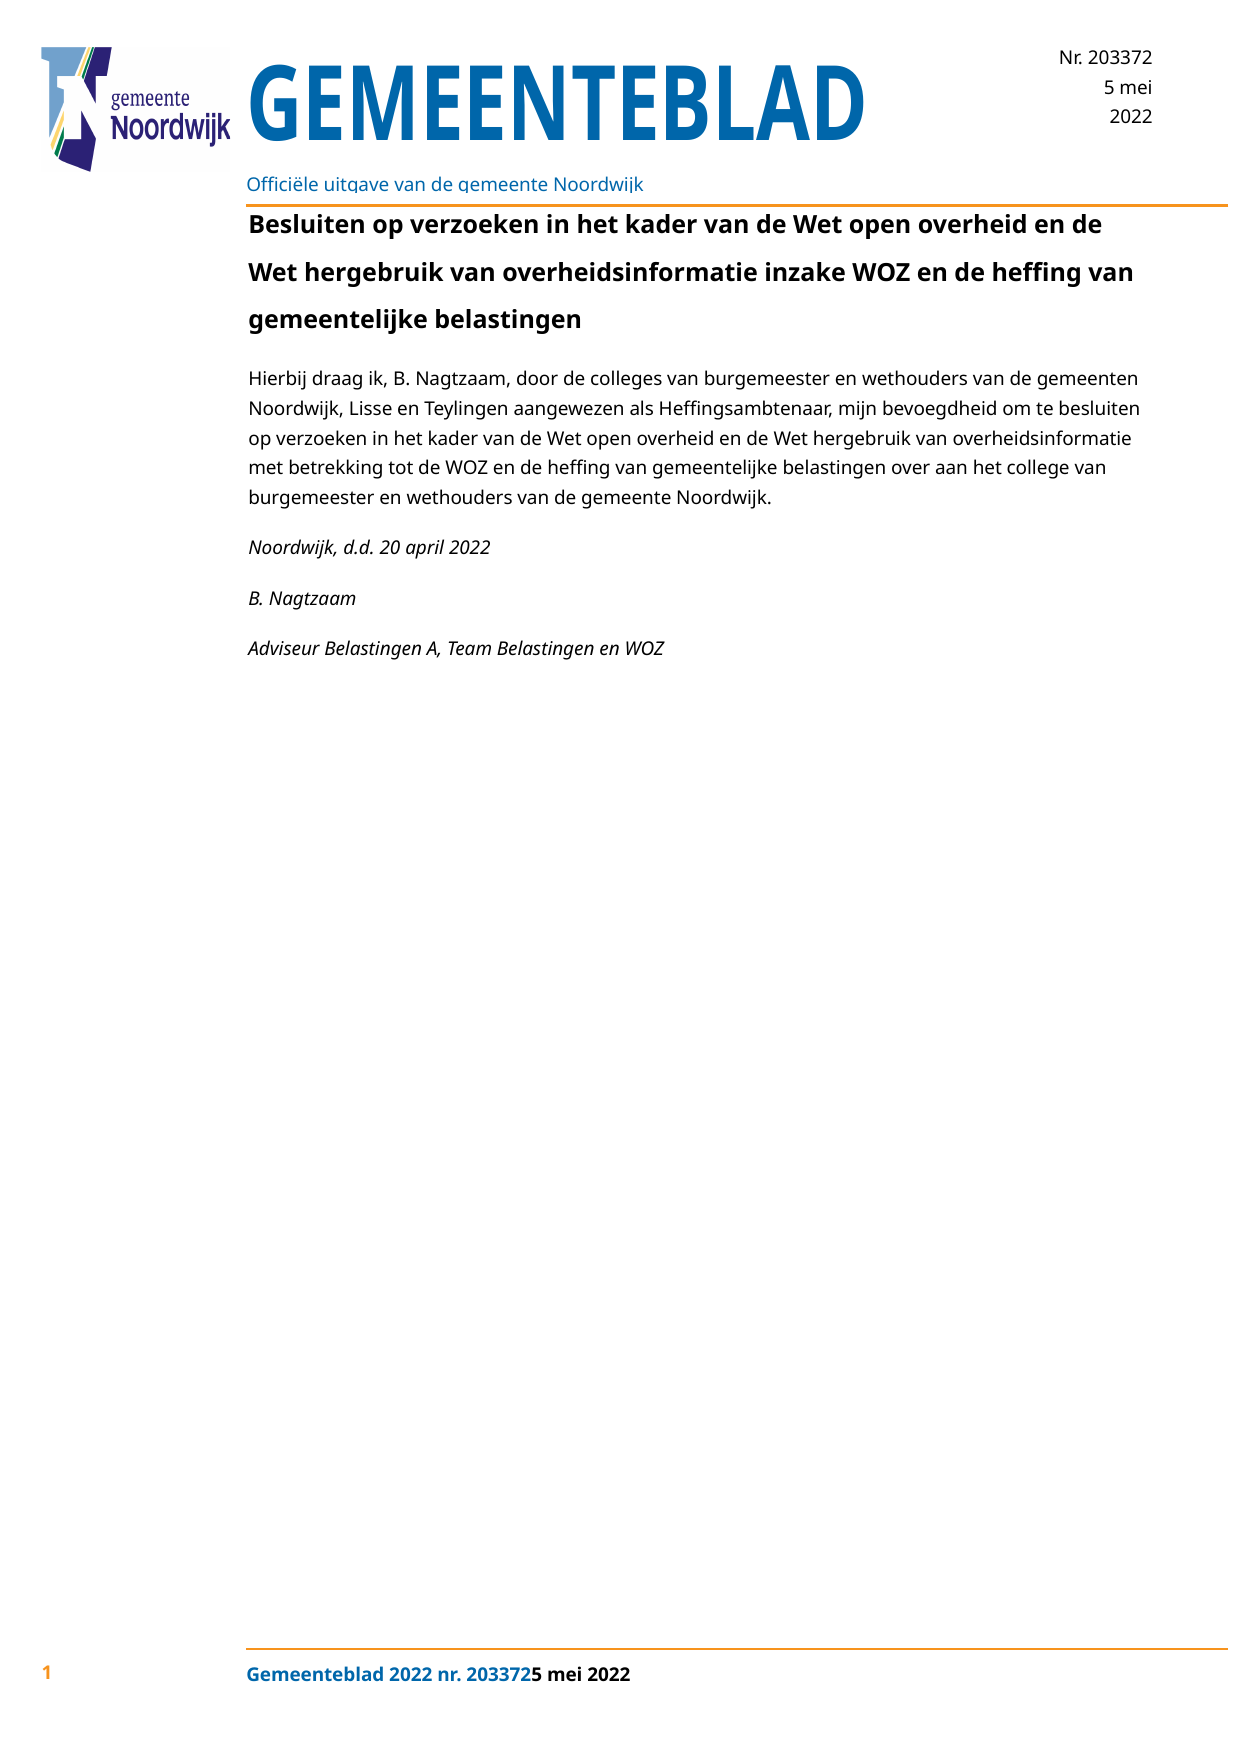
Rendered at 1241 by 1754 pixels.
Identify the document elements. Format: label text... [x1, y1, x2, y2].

picture [41, 47, 231, 172]
text Adviseur Belastingen A, Team Belastingen en WOZ [248, 635, 1152, 661]
text B. Nagtzaam [248, 585, 1152, 610]
text Hierbij draag ik, B. Nagtzaam, door de colleges van burgemeester en wethouders van de gemeenten Noordwijk, Lisse en Teylingen aangewezen als Heffingsambtenaar, mijn bevoegdheid om te besluiten op verzoeken in het kader van de Wet open overheid en de Wet hergebruik van overheidsinformatie met betrekking tot de WOZ en de heffing van gemeentelijke belastingen over aan het college van burgemeester en wethouders van de gemeente Noordwijk. [248, 366, 1152, 509]
text Noordwijk, d.d. 20 april 2022 [248, 534, 1152, 560]
text Besluiten op verzoeken in het kader van de Wet open overheid en de Wet hergebruik van overheidsinformatie inzake WOZ en de heffing van gemeentelijke belastingen [248, 207, 1152, 336]
